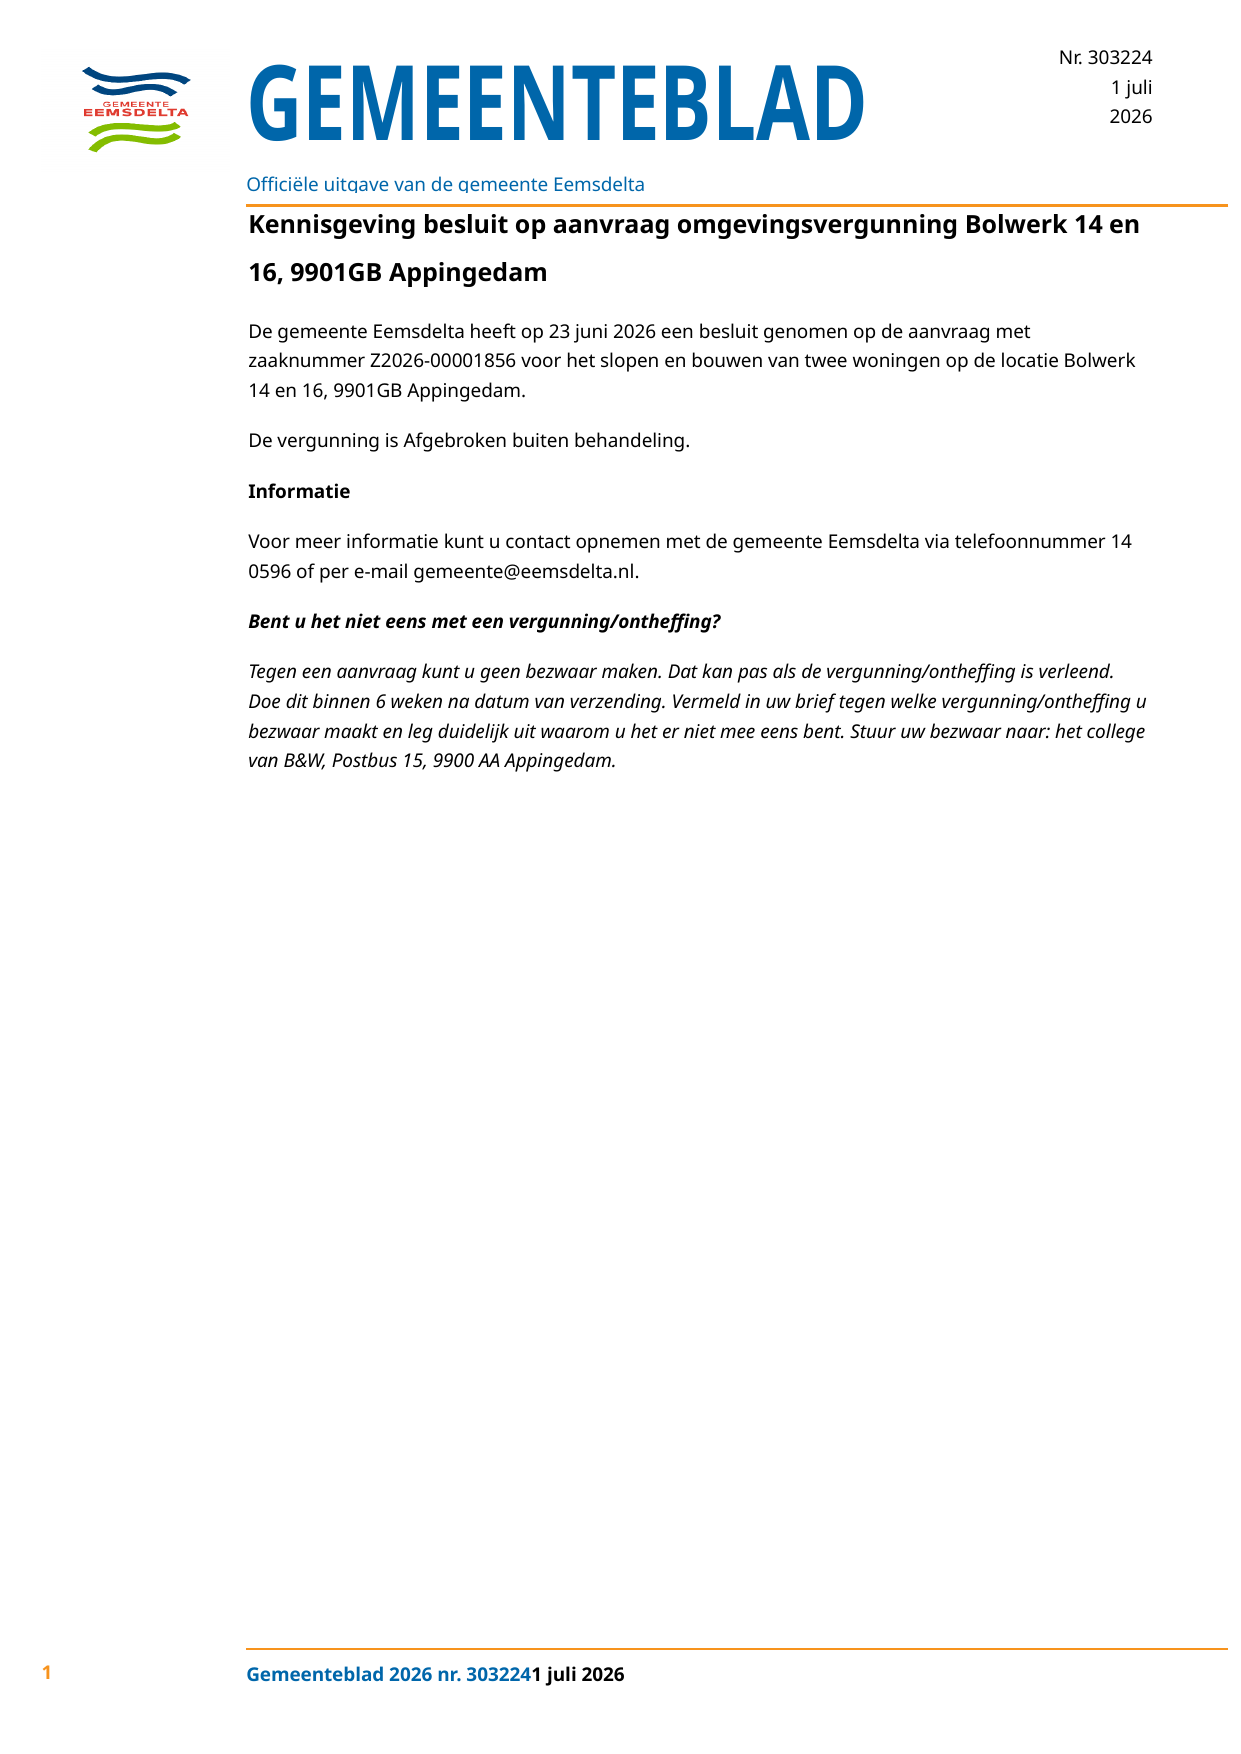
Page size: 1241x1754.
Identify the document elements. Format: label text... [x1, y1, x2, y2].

text De gemeente Eemsdelta heeft op 23 juni 2026 een besluit genomen op de aanvraag met zaaknummer Z2026-00001856 voor het slopen en bouwen van twee woningen op de locatie Bolwerk 14 en 16, 9901GB Appingedam. [248, 318, 1152, 403]
text Informatie [248, 478, 1152, 504]
text Kennisgeving besluit op aanvraag omgevingsvergunning Bolwerk 14 en 16, 9901GB Appingedam [248, 207, 1152, 288]
picture [41, 47, 231, 172]
text Tegen een aanvraag kunt u geen bezwaar maken. Dat kan pas als de vergunning/ontheffing is verleend. Doe dit binnen 6 weken na datum van verzending. Vermeld in uw brief tegen welke vergunning/ontheffing u bezwaar maakt en leg duidelijk uit waarom u het er niet mee eens bent. Stuur uw bezwaar naar: het college van B&W, Postbus 15, 9900 AA Appingedam. [248, 659, 1152, 773]
text De vergunning is Afgebroken buiten behandeling. [248, 427, 1152, 453]
text Bent u het niet eens met een vergunning/ontheffing? [248, 608, 1152, 634]
text Voor meer informatie kunt u contact opnemen met de gemeente Eemsdelta via telefoonnummer 14 0596 of per e-mail gemeente@eemsdelta.nl. [248, 528, 1152, 584]
